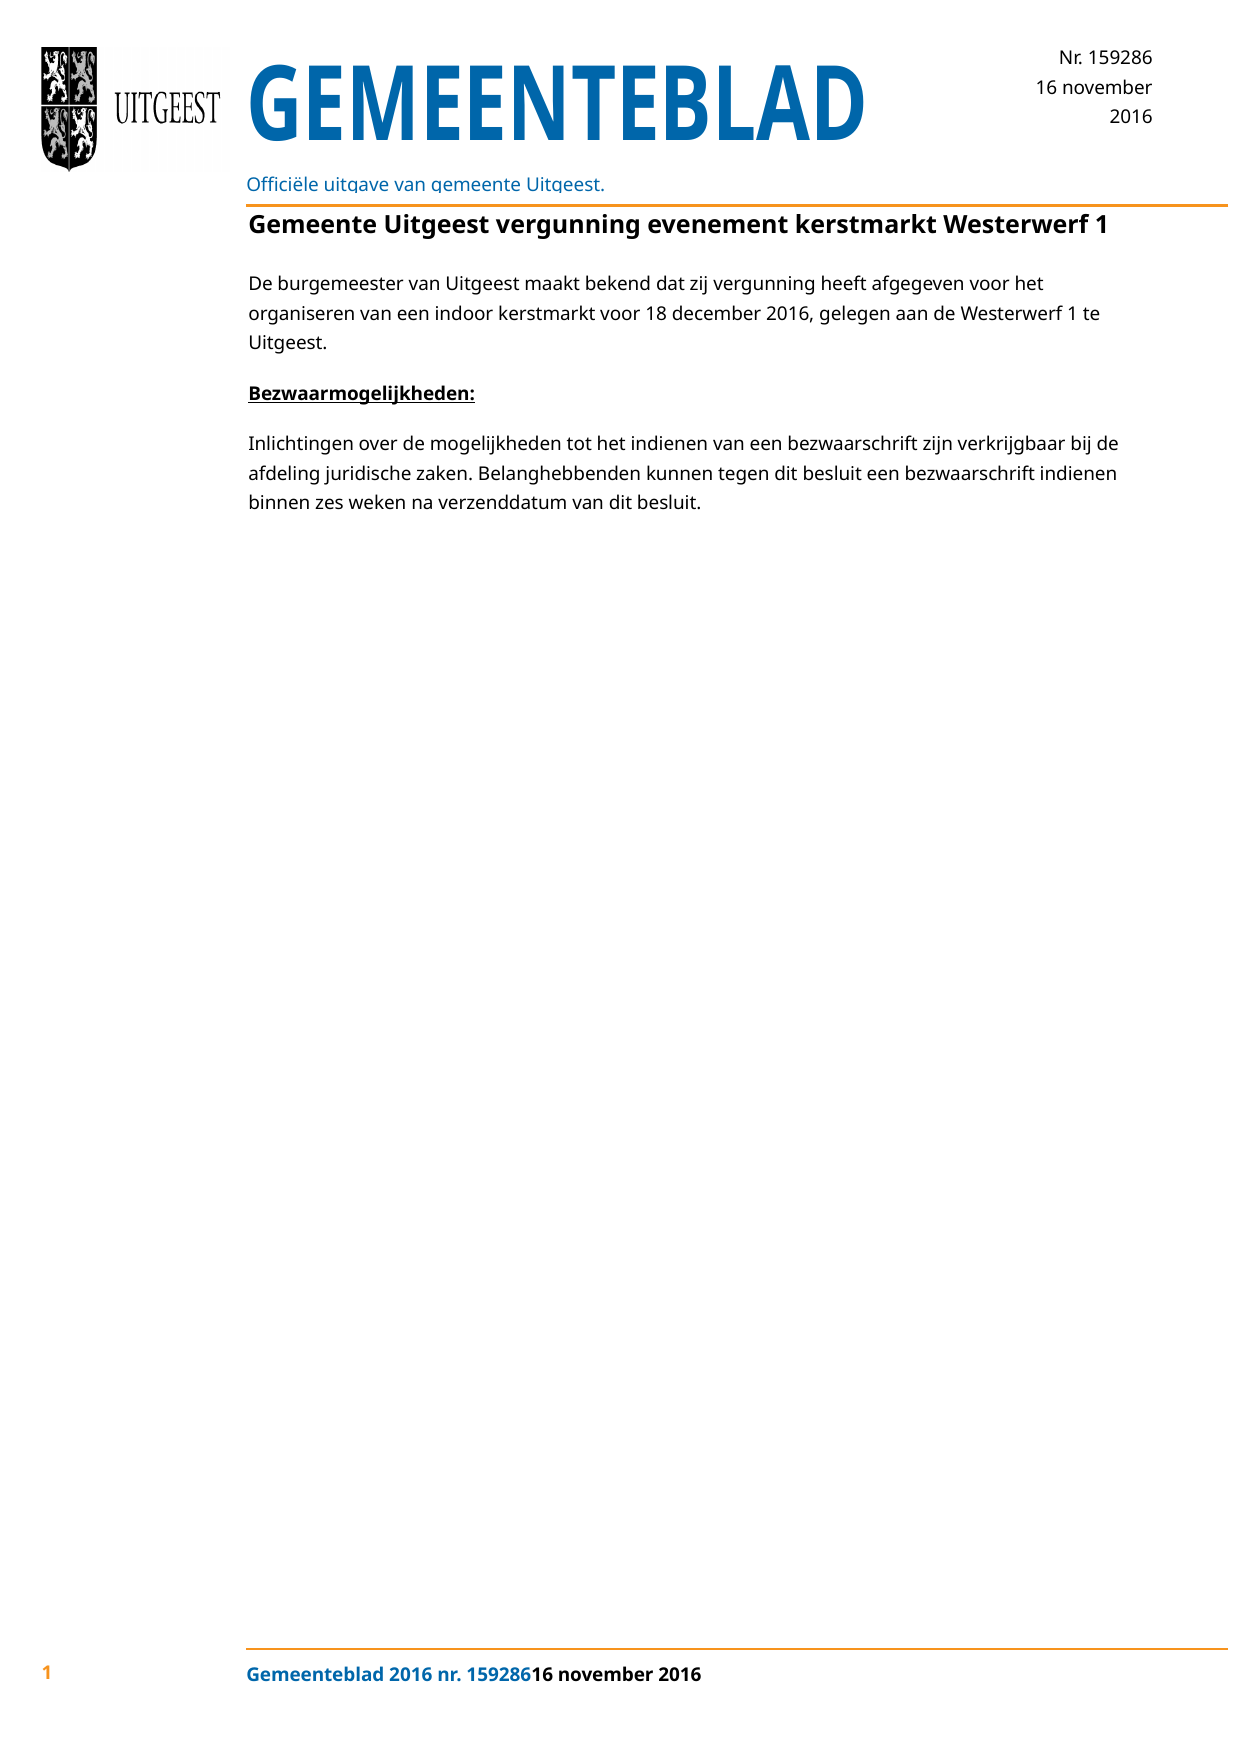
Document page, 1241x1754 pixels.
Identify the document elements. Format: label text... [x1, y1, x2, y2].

text De burgemeester van Uitgeest maakt bekend dat zij vergunning heeft afgegeven voor het organiseren van een indoor kerstmarkt voor 18 december 2016, gelegen aan de Westerwerf 1 te Uitgeest. [248, 270, 1152, 355]
text Gemeente Uitgeest vergunning evenement kerstmarkt Westerwerf 1 [248, 207, 1152, 241]
picture [41, 47, 231, 172]
text Inlichtingen over de mogelijkheden tot het indienen van een bezwaarschrift zijn verkrijgbaar bij de afdeling juridische zaken. Belanghebbenden kunnen tegen dit besluit een bezwaarschrift indienen binnen zes weken na verzenddatum van dit besluit. [248, 430, 1152, 515]
text Bezwaarmogelijkheden: [248, 380, 1152, 406]
